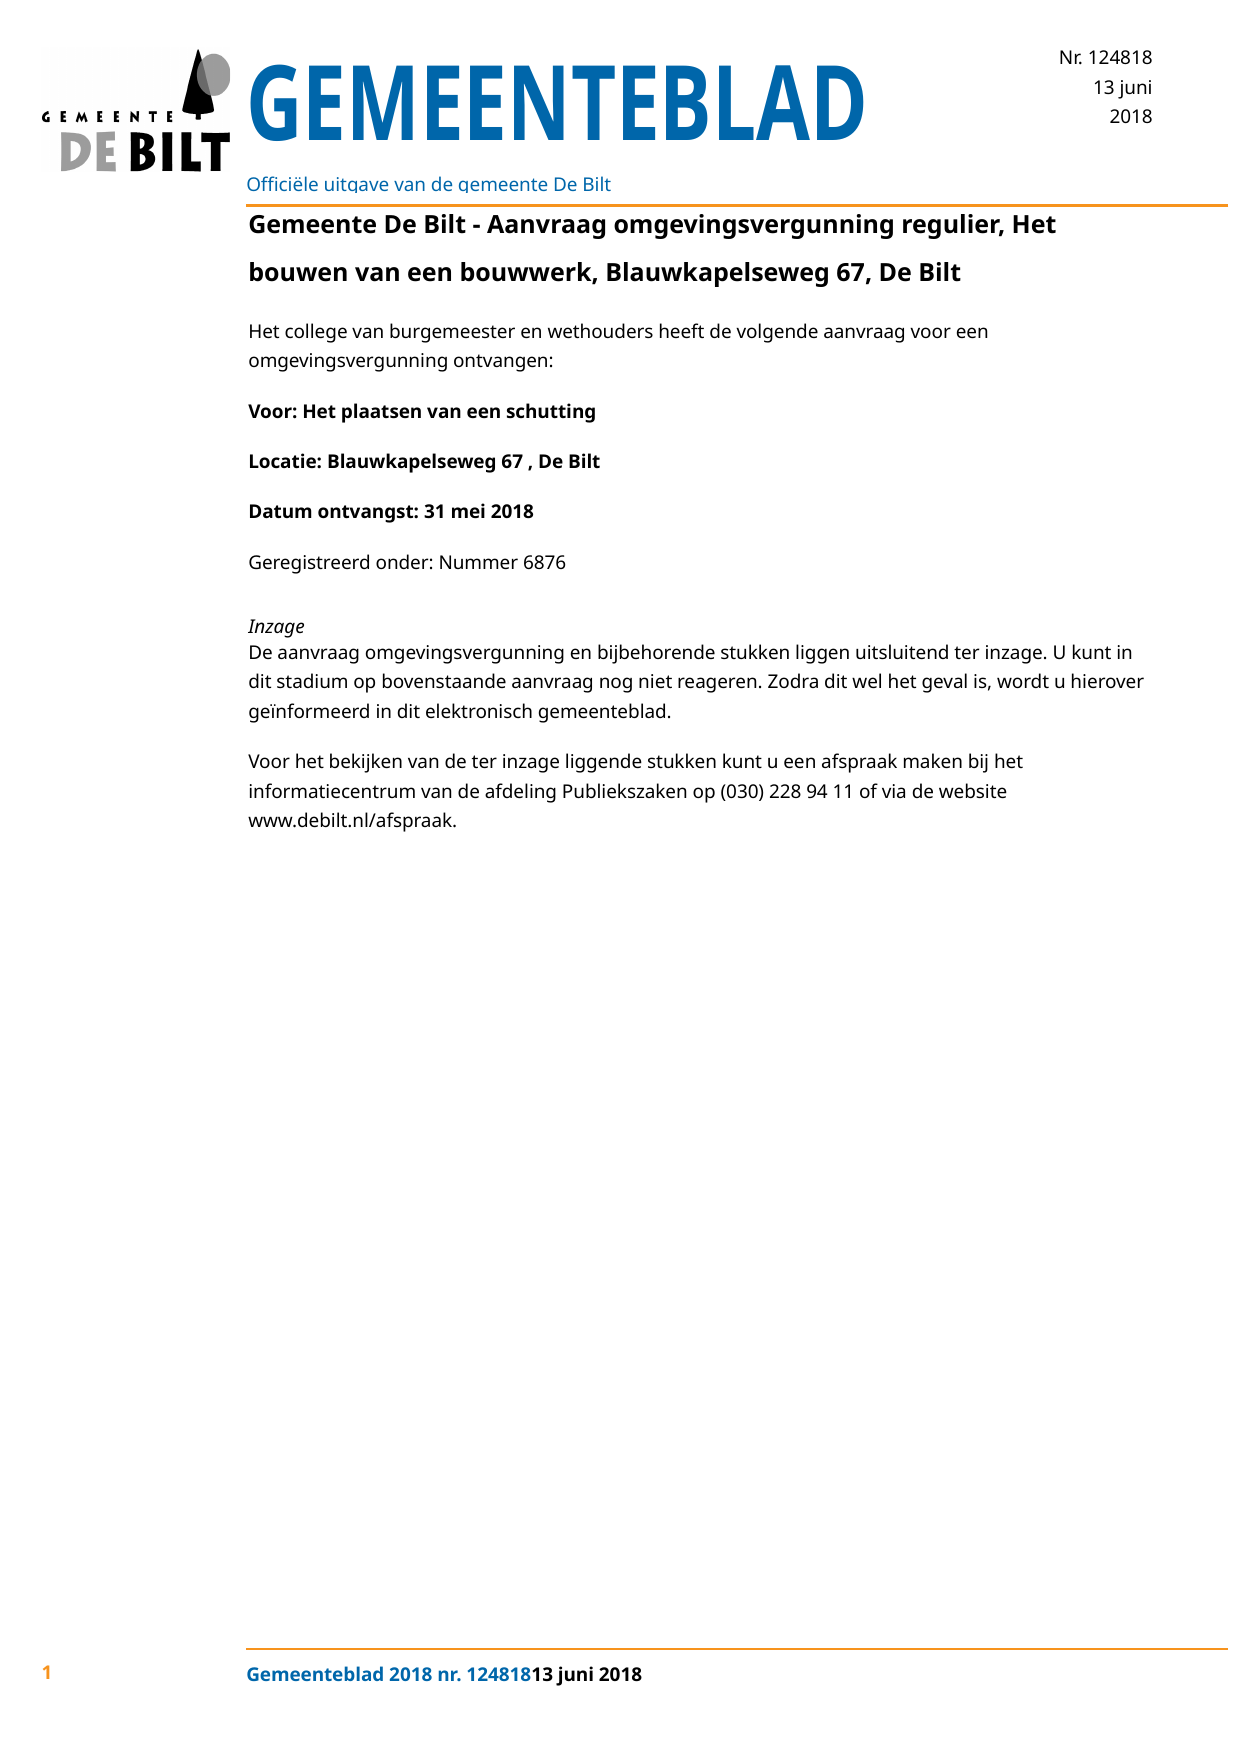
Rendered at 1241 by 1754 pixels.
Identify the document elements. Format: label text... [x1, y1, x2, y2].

text De aanvraag omgevingsvergunning en bijbehorende stukken liggen uitsluitend ter inzage. U kunt in dit stadium op bovenstaande aanvraag nog niet reageren. Zodra dit wel het geval is, wordt u hierover geïnformeerd in dit elektronisch gemeenteblad. [248, 639, 1152, 724]
text Voor: Het plaatsen van een schutting [248, 398, 1152, 424]
text Datum ontvangst: 31 mei 2018 [248, 499, 1152, 524]
text Geregistreerd onder: Nummer 6876 [248, 549, 1152, 575]
text Het college van burgemeester en wethouders heeft de volgende aanvraag voor een omgevingsvergunning ontvangen: [248, 318, 1152, 373]
picture [41, 47, 231, 172]
text Locatie: Blauwkapelseweg 67 , De Bilt [248, 448, 1152, 474]
text Gemeente De Bilt - Aanvraag omgevingsvergunning regulier, Het bouwen van een bouwwerk, Blauwkapelseweg 67, De Bilt [248, 207, 1152, 288]
text Inzage [248, 613, 1152, 639]
text Voor het bekijken van de ter inzage liggende stukken kunt u een afspraak maken bij het informatiecentrum van de afdeling Publiekszaken op (030) 228 94 11 of via de website www.debilt.nl/afspraak. [248, 748, 1152, 833]
